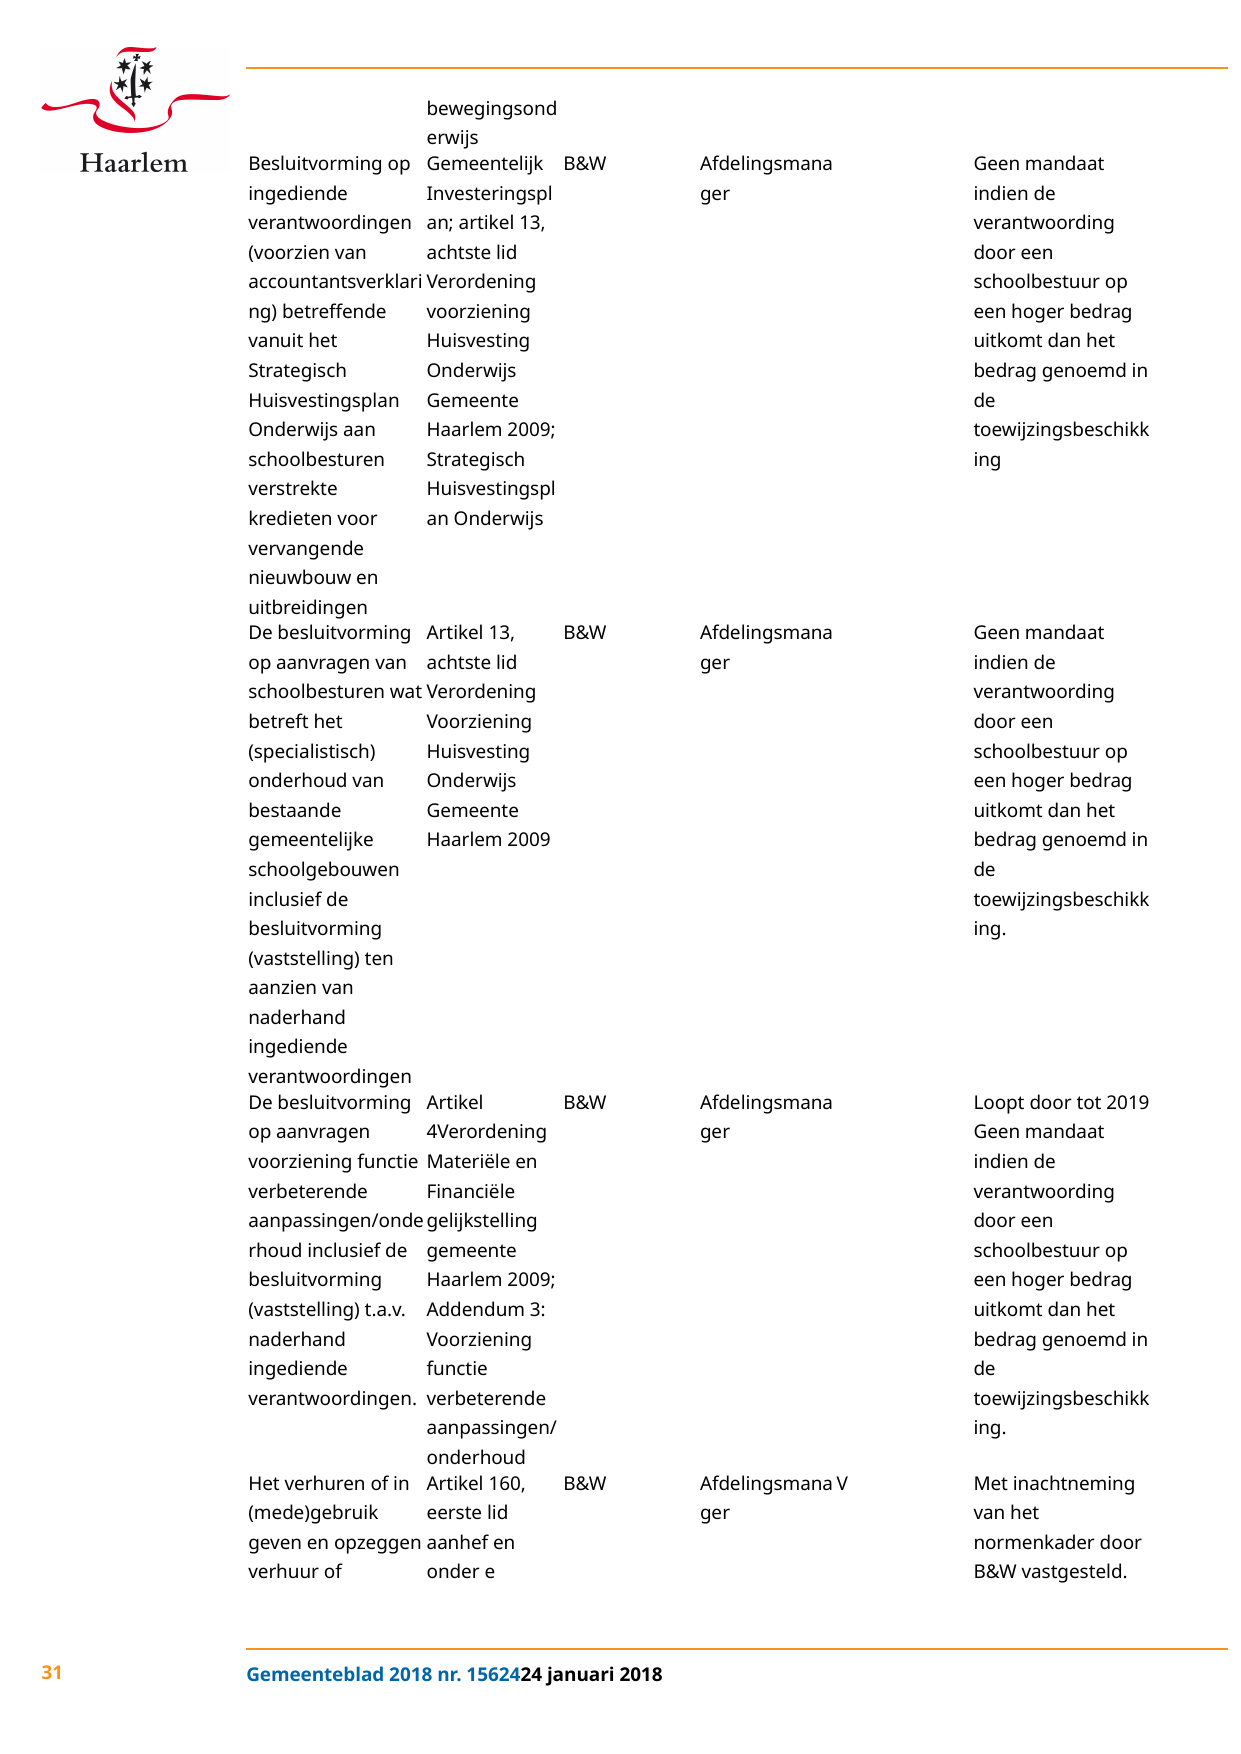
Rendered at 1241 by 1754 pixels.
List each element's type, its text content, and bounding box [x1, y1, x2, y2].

table_cell Met inachtneming van het normenkader door B&W vastgesteld. [973, 1470, 1152, 1584]
picture [41, 47, 231, 172]
table_cell B&W [563, 1089, 700, 1470]
table_cell Gemeentelijk Investeringsplan; artikel 13, achtste lid Verordening voorziening Huisvesting Onderwijs Gemeente Haarlem 2009; Strategisch Huisvestingsplan Onderwijs [426, 150, 563, 619]
table_cell Besluitvorming op ingediende verantwoordingen (voorzien van accountantsverklaring) betreffende vanuit het Strategisch Huisvestingsplan Onderwijs aan schoolbesturen verstrekte kredieten voor vervangende nieuwbouw en uitbreidingen [248, 150, 426, 619]
table_cell V [836, 1470, 973, 1584]
table_cell [973, 95, 1152, 150]
table_cell Geen mandaat indien de verantwoording door een schoolbestuur op een hoger bedrag uitkomt dan het bedrag genoemd in de toewijzingsbeschikking. [973, 620, 1152, 1089]
table_cell Afdelingsmanager [700, 1470, 836, 1584]
table_cell B&W [563, 620, 700, 1089]
table_cell Het verhuren of in (mede)gebruik geven en opzeggen verhuur of [248, 1470, 426, 1584]
table_cell [836, 1089, 973, 1470]
table_cell Afdelingsmanager [700, 150, 836, 619]
table_cell Loopt door tot 2019 Geen mandaat indien de verantwoording door een schoolbestuur op een hoger bedrag uitkomt dan het bedrag genoemd in de toewijzingsbeschikking. [973, 1089, 1152, 1470]
table_cell Artikel 4Verordening Materiële en Financiële gelijkstelling gemeente Haarlem 2009; Addendum 3: Voorziening functie verbeterende aanpassingen/onderhoud [426, 1089, 563, 1470]
table_cell Afdelingsmanager [700, 1089, 836, 1470]
table_cell De besluitvorming op aanvragen voorziening functie verbeterende aanpassingen/onderhoud inclusief de besluitvorming (vaststelling) t.a.v. naderhand ingediende verantwoordingen. [248, 1089, 426, 1470]
table_cell Afdelingsmanager [700, 620, 836, 1089]
table_cell B&W [563, 1470, 700, 1584]
table_cell Artikel 160, eerste lid aanhef en onder e [426, 1470, 563, 1584]
table_cell [700, 95, 836, 150]
table_cell B&W [563, 150, 700, 619]
table_cell De besluitvorming op aanvragen van schoolbesturen wat betreft het (specialistisch) onderhoud van bestaande gemeentelijke schoolgebouwen inclusief de besluitvorming (vaststelling) ten aanzien van naderhand ingediende verantwoordingen [248, 620, 426, 1089]
table_cell [836, 150, 973, 619]
table_cell [836, 620, 973, 1089]
table_cell Artikel 13, achtste lid Verordening Voorziening Huisvesting Onderwijs Gemeente Haarlem 2009 [426, 620, 563, 1089]
table_cell [836, 95, 973, 150]
table_cell bewegingsonderwijs [426, 95, 563, 150]
table_cell [248, 95, 426, 150]
table_cell Geen mandaat indien de verantwoording door een schoolbestuur op een hoger bedrag uitkomt dan het bedrag genoemd in de toewijzingsbeschikking [973, 150, 1152, 619]
table_cell [563, 95, 700, 150]
